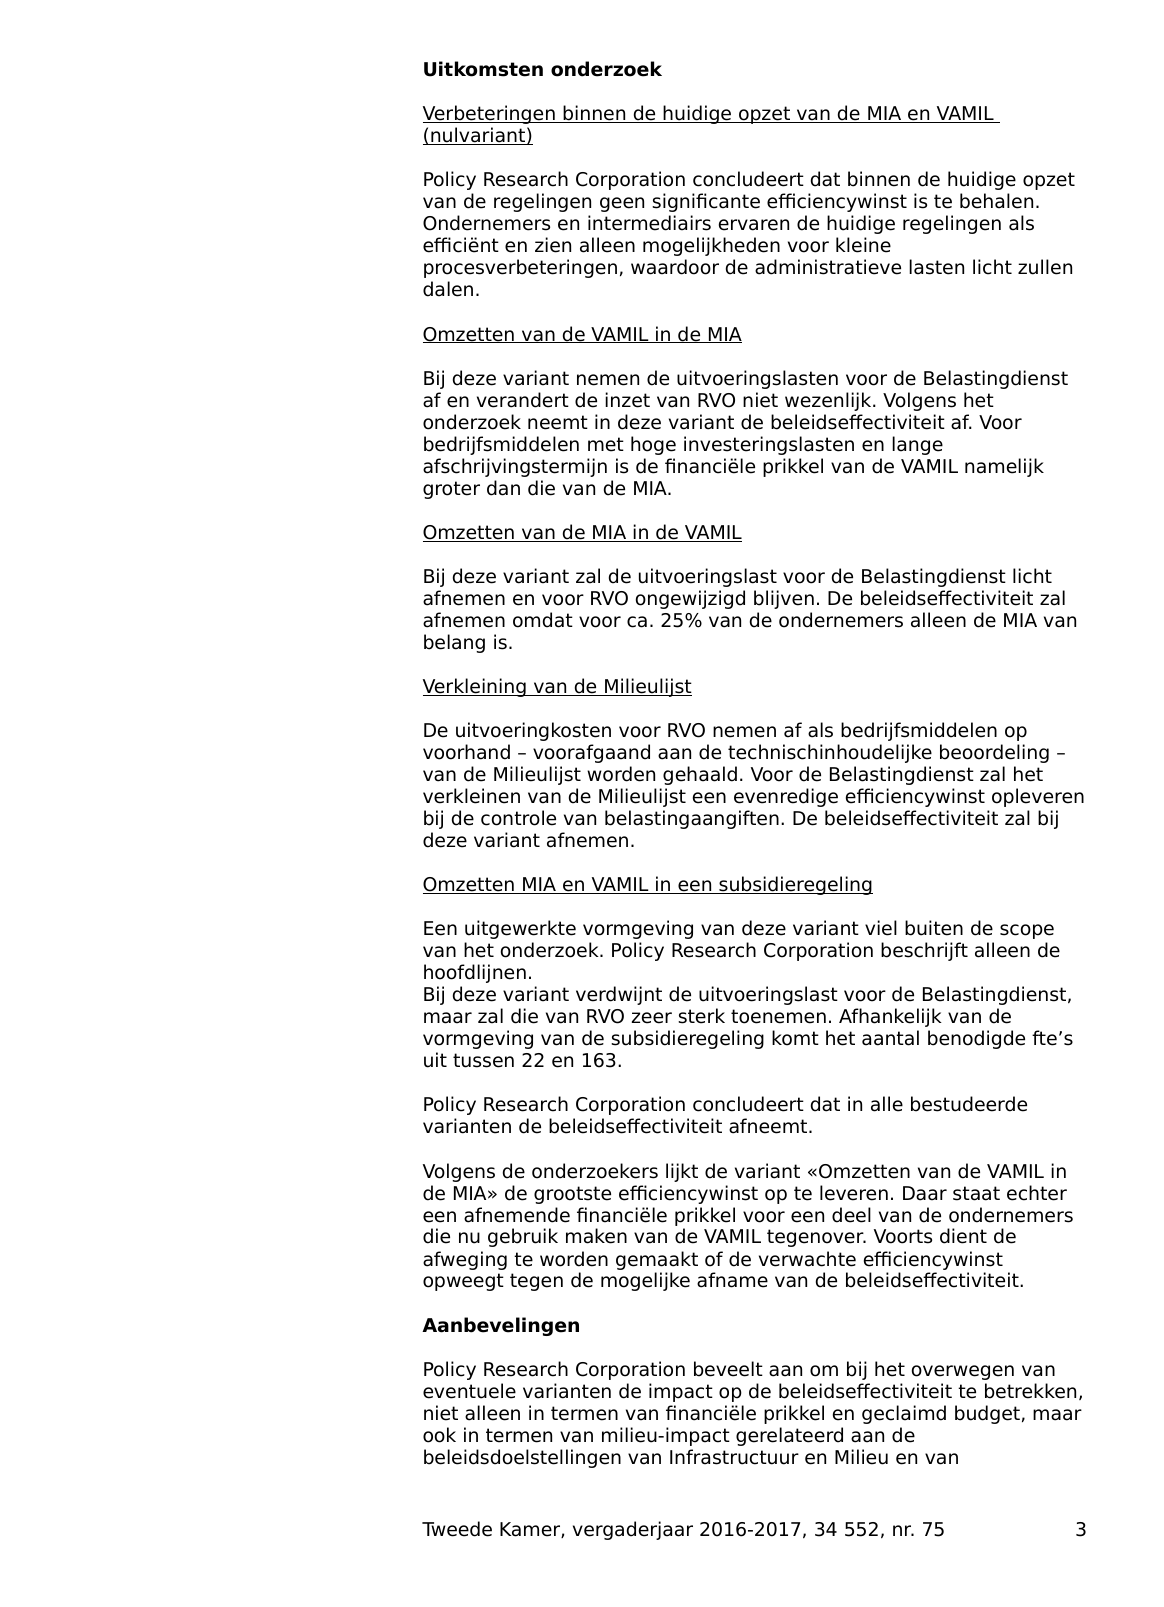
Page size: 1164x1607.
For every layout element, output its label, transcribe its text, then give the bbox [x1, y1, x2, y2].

text Policy Research Corporation beveelt aan om bij het overwegen van eventuele varianten de impact op de beleidseffectiviteit te betrekken, niet alleen in termen van financiële prikkel en geclaimd budget, maar ook in termen van milieu-impact gerelateerd aan de beleidsdoelstellingen van Infrastructuur en Milieu en van [422, 1359, 1087, 1469]
text Bij deze variant zal de uitvoeringslast voor de Belastingdienst licht afnemen en voor RVO ongewijzigd blijven. De beleidseffectiviteit zal afnemen omdat voor ca. 25% van de ondernemers alleen de MIA van belang is. [422, 566, 1087, 654]
subtitle Verkleining van de Milieulijst [422, 676, 1087, 698]
subtitle Aanbevelingen [422, 1314, 1087, 1337]
text De uitvoeringkosten voor RVO nemen af als bedrijfsmiddelen op voorhand – voorafgaand aan de technischinhoudelijke beoordeling – van de Milieulijst worden gehaald. Voor de Belastingdienst zal het verkleinen van de Milieulijst een evenredige efficiencywinst opleveren bij de controle van belastingaangiften. De beleidseffectiviteit zal bij deze variant afnemen. [422, 720, 1087, 852]
subtitle Omzetten MIA en VAMIL in een subsidieregeling [422, 874, 1087, 896]
subtitle Verbeteringen binnen de huidige opzet van de MIA en VAMIL (nulvariant) [422, 103, 1087, 147]
subtitle Omzetten van de MIA in de VAMIL [422, 522, 1087, 544]
text Bij deze variant nemen de uitvoeringslasten voor de Belastingdienst af en verandert de inzet van RVO niet wezenlijk. Volgens het onderzoek neemt in deze variant de beleidseffectiviteit af. Voor bedrijfsmiddelen met hoge investeringslasten en lange afschrijvingstermijn is de financiële prikkel van de VAMIL namelijk groter dan die van de MIA. [422, 368, 1087, 499]
text Een uitgewerkte vormgeving van deze variant viel buiten de scope van het onderzoek. Policy Research Corporation beschrijft alleen de hoofdlijnen. [422, 918, 1087, 984]
text Policy Research Corporation concludeert dat binnen de huidige opzet van de regelingen geen significante efficiencywinst is te behalen. Ondernemers en intermediairs ervaren de huidige regelingen als efficiënt en zien alleen mogelijkheden voor kleine procesverbeteringen, waardoor de administratieve lasten licht zullen dalen. [422, 169, 1087, 301]
subtitle Omzetten van de VAMIL in de MIA [422, 323, 1087, 345]
text Bij deze variant verdwijnt de uitvoeringslast voor de Belastingdienst, maar zal die van RVO zeer sterk toenemen. Afhankelijk van de vormgeving van de subsidieregeling komt het aantal benodigde fte’s uit tussen 22 en 163. [422, 984, 1087, 1072]
subtitle Uitkomsten onderzoek [422, 59, 1087, 81]
text Volgens de onderzoekers lijkt de variant «Omzetten van de VAMIL in de MIA» de grootste efficiencywinst op te leveren. Daar staat echter een afnemende financiële prikkel voor een deel van de ondernemers die nu gebruik maken van de VAMIL tegenover. Voorts dient de afweging te worden gemaakt of de verwachte efficiencywinst opweegt tegen de mogelijke afname van de beleidseffectiviteit. [422, 1161, 1087, 1292]
text Policy Research Corporation concludeert dat in alle bestudeerde varianten de beleidseffectiviteit afneemt. [422, 1094, 1087, 1138]
